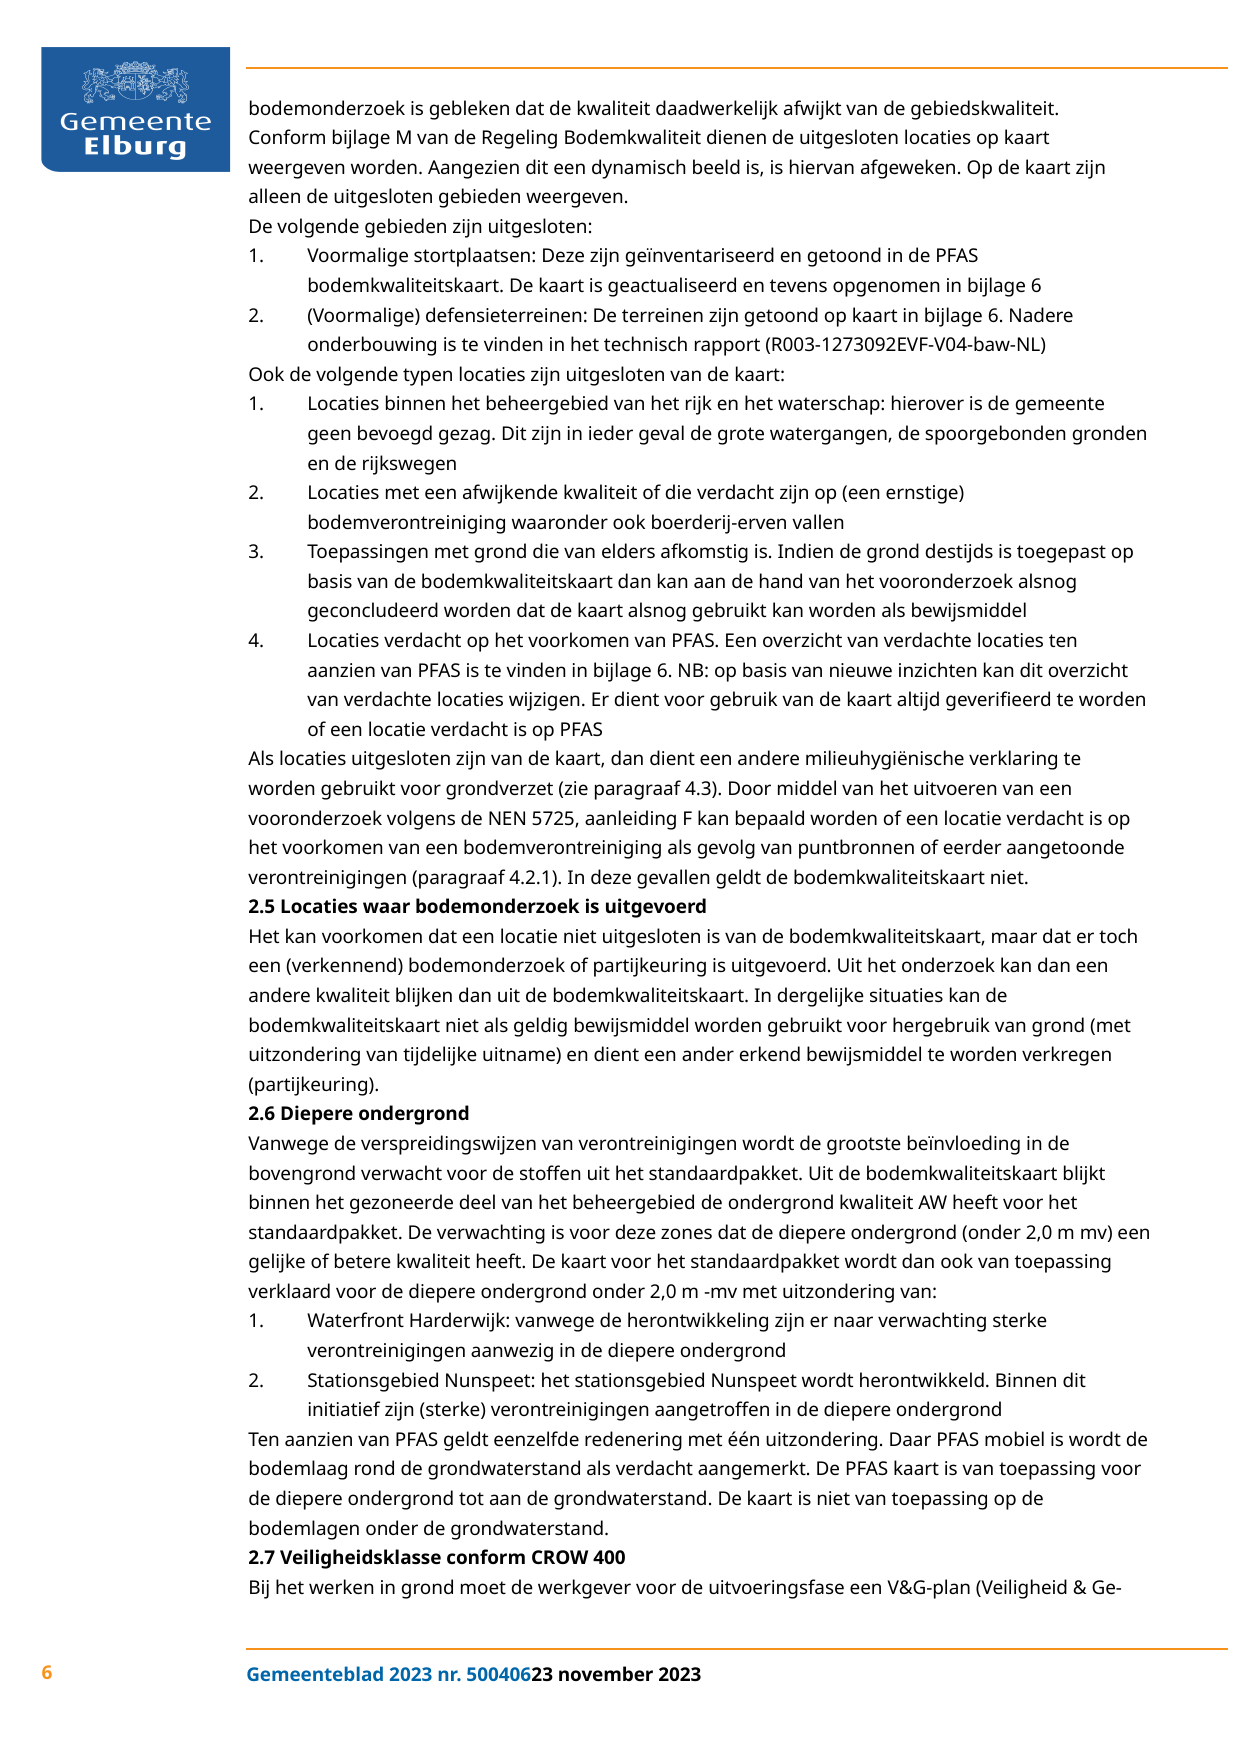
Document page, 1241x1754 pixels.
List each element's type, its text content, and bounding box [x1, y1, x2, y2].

list Stationsgebied Nunspeet: het stationsgebied Nunspeet wordt herontwikkeld. Binnen dit initiatief zijn (sterke) verontreinigingen aangetroffen in de diepere ondergrond [248, 1367, 1152, 1422]
text Bij het werken in grond moet de werkgever voor de uitvoeringsfase een V&G-plan (Veiligheid & Ge- [248, 1574, 1152, 1600]
list Toepassingen met grond die van elders afkomstig is. Indien de grond destijds is toegepast op basis van de bodemkwaliteitskaart dan kan aan de hand van het vooronderzoek alsnog geconcludeerd worden dat de kaart alsnog gebruikt kan worden als bewijsmiddel [248, 538, 1152, 623]
text bodemonderzoek is gebleken dat de kwaliteit daadwerkelijk afwijkt van de gebiedskwaliteit. [248, 95, 1152, 121]
text Ten aanzien van PFAS geldt eenzelfde redenering met één uitzondering. Daar PFAS mobiel is wordt de bodemlaag rond de grondwaterstand als verdacht aangemerkt. De PFAS kaart is van toepassing voor de diepere ondergrond tot aan de grondwaterstand. De kaart is niet van toepassing op de bodemlagen onder de grondwaterstand. [248, 1426, 1152, 1541]
text 2.6 Diepere ondergrond [248, 1101, 1152, 1126]
text Het kan voorkomen dat een locatie niet uitgesloten is van de bodemkwaliteitskaart, maar dat er toch een (verkennend) bodemonderzoek of partijkeuring is uitgevoerd. Uit het onderzoek kan dan een andere kwaliteit blijken dan uit de bodemkwaliteitskaart. In dergelijke situaties kan de bodemkwaliteitskaart niet als geldig bewijsmiddel worden gebruikt voor hergebruik van grond (met uitzondering van tijdelijke uitname) en dient een ander erkend bewijsmiddel te worden verkregen (partijkeuring). [248, 923, 1152, 1097]
text Vanwege de verspreidingswijzen van verontreinigingen wordt de grootste beïnvloeding in de bovengrond verwacht voor de stoffen uit het standaardpakket. Uit de bodemkwaliteitskaart blijkt binnen het gezoneerde deel van het beheergebied de ondergrond kwaliteit AW heeft voor het standaardpakket. De verwachting is voor deze zones dat de diepere ondergrond (onder 2,0 m mv) een gelijke of betere kwaliteit heeft. De kaart voor het standaardpakket wordt dan ook van toepassing verklaard voor de diepere ondergrond onder 2,0 m -mv met uitzondering van: [248, 1130, 1152, 1304]
list Locaties binnen het beheergebied van het rijk en het waterschap: hierover is de gemeente geen bevoegd gezag. Dit zijn in ieder geval de grote watergangen, de spoorgebonden gronden en de rijkswegen [248, 391, 1152, 476]
text Conform bijlage M van de Regeling Bodemkwaliteit dienen de uitgesloten locaties op kaart weergeven worden. Aangezien dit een dynamisch beeld is, is hiervan afgeweken. Op de kaart zijn alleen de uitgesloten gebieden weergeven. [248, 124, 1152, 209]
text Ook de volgende typen locaties zijn uitgesloten van de kaart: [248, 361, 1152, 387]
list Voormalige stortplaatsen: Deze zijn geïnventariseerd en getoond in de PFAS bodemkwaliteitskaart. De kaart is geactualiseerd en tevens opgenomen in bijlage 6 [248, 243, 1152, 298]
list (Voormalige) defensieterreinen: De terreinen zijn getoond op kaart in bijlage 6. Nadere onderbouwing is te vinden in het technisch rapport (R003-1273092EVF-V04-baw-NL) [248, 302, 1152, 357]
text 2.5 Locaties waar bodemonderzoek is uitgevoerd [248, 893, 1152, 919]
text 2.7 Veiligheidsklasse conform CROW 400 [248, 1544, 1152, 1570]
text De volgende gebieden zijn uitgesloten: [248, 213, 1152, 239]
text Als locaties uitgesloten zijn van de kaart, dan dient een andere milieuhygiënische verklaring te worden gebruikt voor grondverzet (zie paragraaf 4.3). Door middel van het uitvoeren van een vooronderzoek volgens de NEN 5725, aanleiding F kan bepaald worden of een locatie verdacht is op het voorkomen van een bodemverontreiniging als gevolg van puntbronnen of eerder aangetoonde verontreinigingen (paragraaf 4.2.1). In deze gevallen geldt de bodemkwaliteitskaart niet. [248, 746, 1152, 890]
list Locaties met een afwijkende kwaliteit of die verdacht zijn op (een ernstige) bodemverontreiniging waaronder ook boerderij-erven vallen [248, 479, 1152, 535]
list Waterfront Harderwijk: vanwege de herontwikkeling zijn er naar verwachting sterke verontreinigingen aanwezig in de diepere ondergrond [248, 1308, 1152, 1363]
picture [41, 47, 231, 172]
list Locaties verdacht op het voorkomen van PFAS. Een overzicht van verdachte locaties ten aanzien van PFAS is te vinden in bijlage 6. NB: op basis van nieuwe inzichten kan dit overzicht van verdachte locaties wijzigen. Er dient voor gebruik van de kaart altijd geverifieerd te worden of een locatie verdacht is op PFAS [248, 627, 1152, 742]
